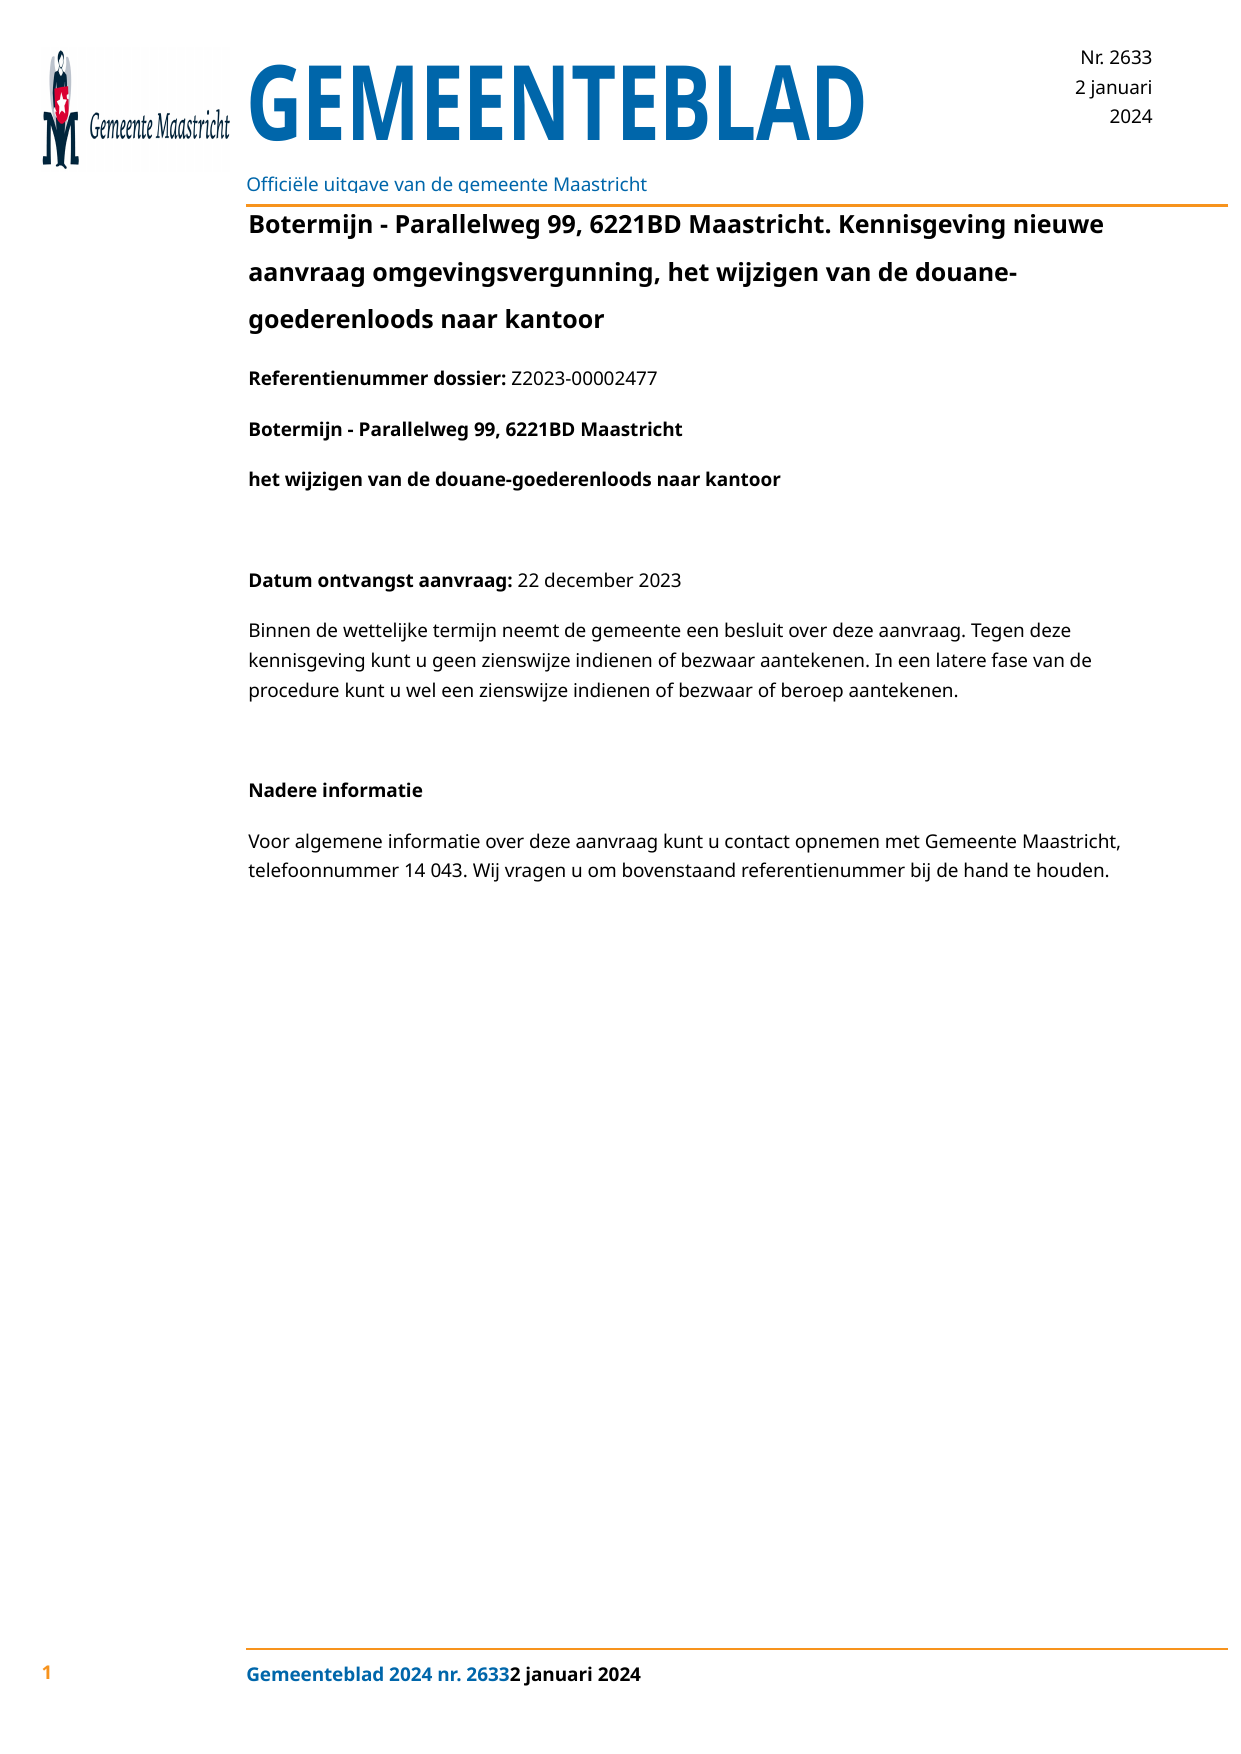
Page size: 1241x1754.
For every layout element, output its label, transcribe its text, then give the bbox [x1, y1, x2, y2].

text Binnen de wettelijke termijn neemt de gemeente een besluit over deze aanvraag. Tegen deze kennisgeving kunt u geen zienswijze indienen of bezwaar aantekenen. In een latere fase van de procedure kunt u wel een zienswijze indienen of bezwaar of beroep aantekenen. [248, 618, 1152, 702]
text Botermijn - Parallelweg 99, 6221BD Maastricht [248, 416, 1152, 442]
text Nadere informatie [248, 778, 1152, 803]
text Datum ontvangst aanvraag: 22 december 2023 [248, 567, 1152, 593]
text het wijzigen van de douane-goederenloods naar kantoor [248, 466, 1152, 492]
text Voor algemene informatie over deze aanvraag kunt u contact opnemen met Gemeente Maastricht, telefoonnummer 14 043. Wij vragen u om bovenstaand referentienummer bij de hand te houden. [248, 828, 1152, 883]
picture [41, 47, 231, 172]
text Botermijn - Parallelweg 99, 6221BD Maastricht. Kennisgeving nieuwe aanvraag omgevingsvergunning, het wijzigen van de douane-goederenloods naar kantoor [248, 207, 1152, 336]
text Referentienummer dossier: Z2023-00002477 [248, 366, 1152, 391]
